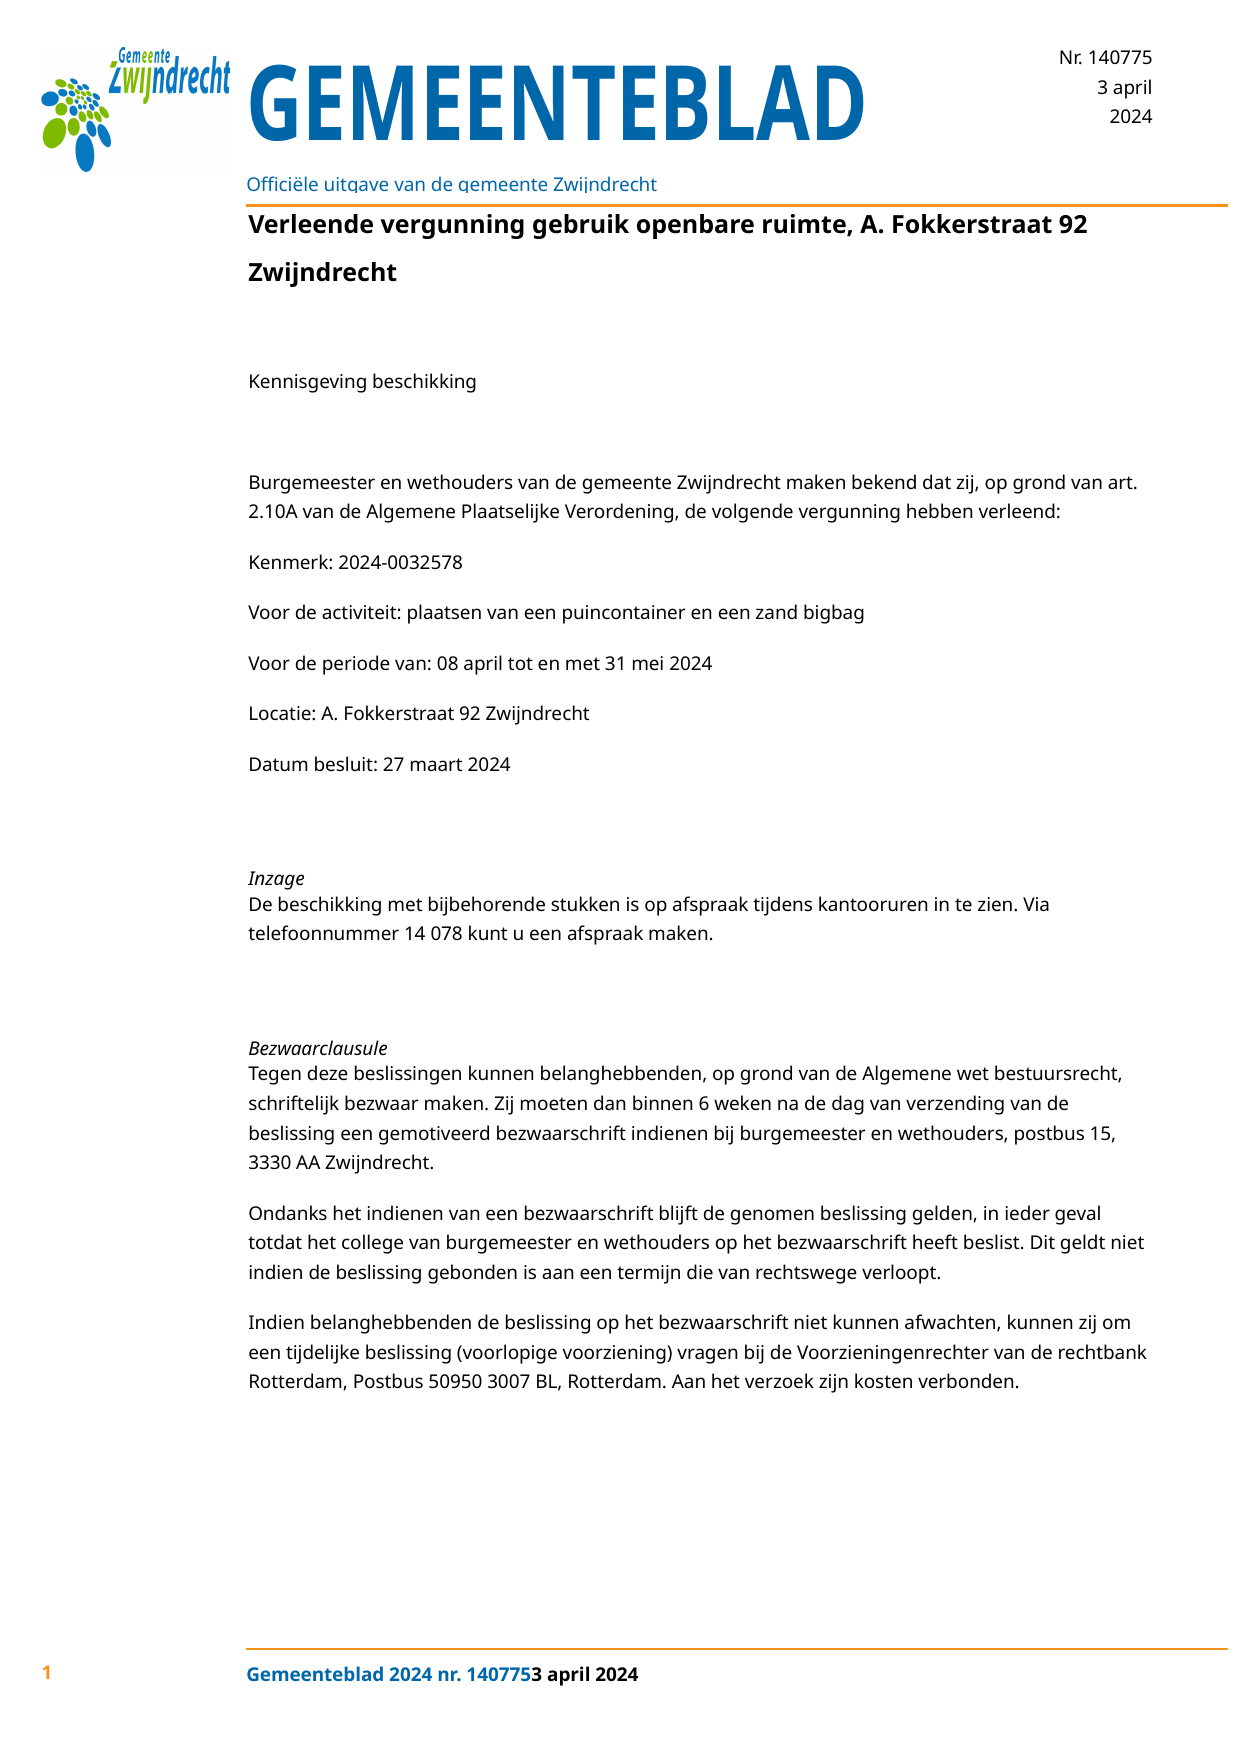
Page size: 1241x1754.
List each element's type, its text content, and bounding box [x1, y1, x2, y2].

text Locatie: A. Fokkerstraat 92 Zwijndrecht [248, 700, 1152, 726]
text Bezwaarclausule [248, 1035, 1152, 1061]
text Kenmerk: 2024-0032578 [248, 549, 1152, 575]
text Voor de periode van: 08 april tot en met 31 mei 2024 [248, 650, 1152, 676]
text Kennisgeving beschikking [248, 368, 1152, 394]
text Tegen deze beslissingen kunnen belanghebbenden, op grond van de Algemene wet bestuursrecht, schriftelijk bezwaar maken. Zij moeten dan binnen 6 weken na de dag van verzending van de beslissing een gemotiveerd bezwaarschrift indienen bij burgemeester en wethouders, postbus 15, 3330 AA Zwijndrecht. [248, 1061, 1152, 1175]
text Inzage [248, 865, 1152, 891]
text Indien belanghebbenden de beslissing op het bezwaarschrift niet kunnen afwachten, kunnen zij om een tijdelijke beslissing (voorlopige voorziening) vragen bij de Voorzieningenrechter van de rechtbank Rotterdam, Postbus 50950 3007 BL, Rotterdam. Aan het verzoek zijn kosten verbonden. [248, 1309, 1152, 1394]
text Burgemeester en wethouders van de gemeente Zwijndrecht maken bekend dat zij, op grond van art. 2.10A van de Algemene Plaatselijke Verordening, de volgende vergunning hebben verleend: [248, 469, 1152, 524]
text Voor de activiteit: plaatsen van een puincontainer en een zand bigbag [248, 599, 1152, 625]
text Ondanks het indienen van een bezwaarschrift blijft de genomen beslissing gelden, in ieder geval totdat het college van burgemeester en wethouders op het bezwaarschrift heeft beslist. Dit geldt niet indien de beslissing gebonden is aan een termijn die van rechtswege verloopt. [248, 1200, 1152, 1285]
text Verleende vergunning gebruik openbare ruimte, A. Fokkerstraat 92 Zwijndrecht [248, 207, 1152, 288]
text Datum besluit: 27 maart 2024 [248, 751, 1152, 777]
text De beschikking met bijbehorende stukken is op afspraak tijdens kantooruren in te zien. Via telefoonnummer 14 078 kunt u een afspraak maken. [248, 891, 1152, 946]
picture [41, 47, 231, 172]
